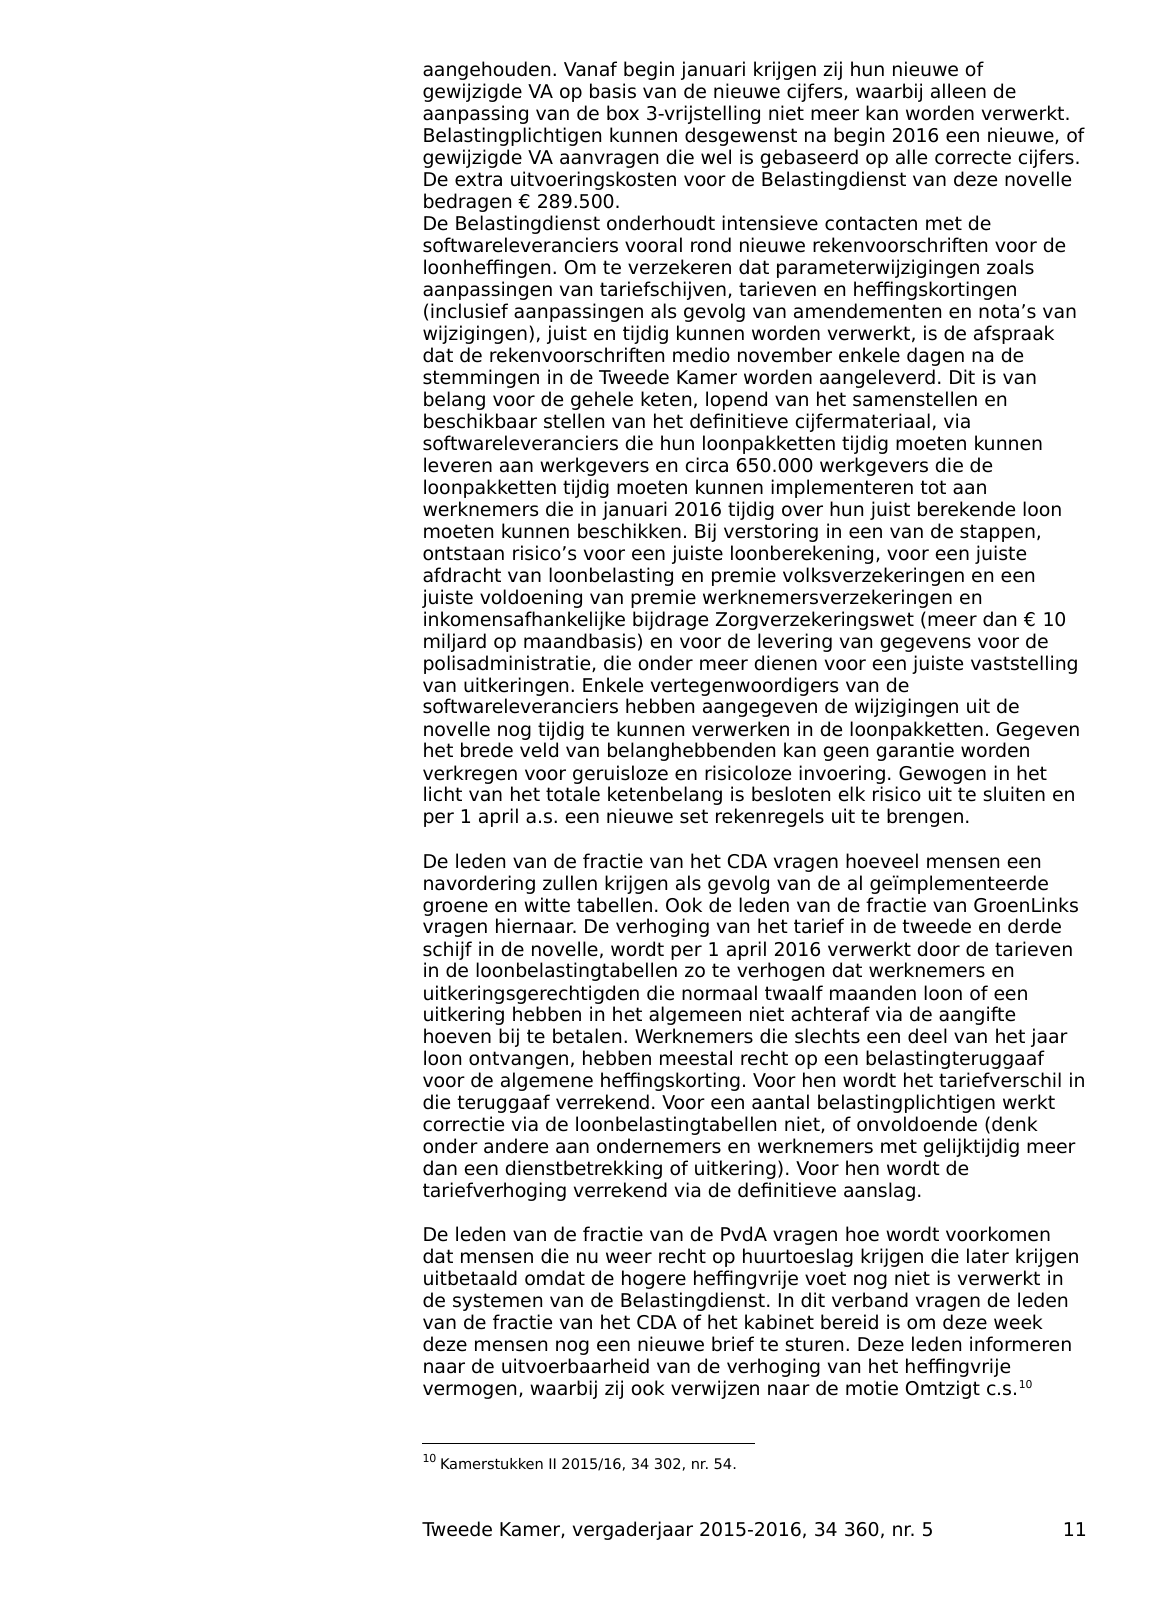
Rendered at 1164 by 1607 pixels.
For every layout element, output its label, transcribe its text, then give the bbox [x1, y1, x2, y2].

text De Belastingdienst onderhoudt intensieve contacten met de softwareleveranciers vooral rond nieuwe rekenvoorschriften voor de loonheffingen. Om te verzekeren dat parameterwijzigingen zoals aanpassingen van tariefschijven, tarieven en heffingskortingen (inclusief aanpassingen als gevolg van amendementen en nota’s van wijzigingen), juist en tijdig kunnen worden verwerkt, is de afspraak dat de rekenvoorschriften medio november enkele dagen na de stemmingen in de Tweede Kamer worden aangeleverd. Dit is van belang voor de gehele keten, lopend van het samenstellen en beschikbaar stellen van het definitieve cijfermateriaal, via softwareleveranciers die hun loonpakketten tijdig moeten kunnen leveren aan werkgevers en circa 650.000 werkgevers die de loonpakketten tijdig moeten kunnen implementeren tot aan werknemers die in januari 2016 tijdig over hun juist berekende loon moeten kunnen beschikken. Bij verstoring in een van de stappen, ontstaan risico’s voor een juiste loonberekening, voor een juiste afdracht van loonbelasting en premie volksverzekeringen en een juiste voldoening van premie werknemersverzekeringen en inkomensafhankelijke bijdrage Zorgverzekeringswet (meer dan € 10 miljard op maandbasis) en voor de levering van gegevens voor de polisadministratie, die onder meer dienen voor een juiste vaststelling van uitkeringen. Enkele vertegenwoordigers van de softwareleveranciers hebben aangegeven de wijzigingen uit de novelle nog tijdig te kunnen verwerken in de loonpakketten. Gegeven het brede veld van belanghebbenden kan geen garantie worden verkregen voor geruisloze en risicoloze invoering. Gewogen in het licht van het totale ketenbelang is besloten elk risico uit te sluiten en per 1 april a.s. een nieuwe set rekenregels uit te brengen. [422, 213, 1087, 828]
text De leden van de fractie van de PvdA vragen hoe wordt voorkomen dat mensen die nu weer recht op huurtoeslag krijgen die later krijgen uitbetaald omdat de hogere heffingvrije voet nog niet is verwerkt in de systemen van de Belastingdienst. In dit verband vragen de leden van de fractie van het CDA of het kabinet bereid is om deze week deze mensen nog een nieuwe brief te sturen. Deze leden informeren naar de uitvoerbaarheid van de verhoging van het heffingvrije vermogen, waarbij zij ook verwijzen naar de motie Omtzigt c.s. [422, 1224, 1087, 1400]
text Kamerstukken II 2015/16, 34 302, nr. 54. [422, 1452, 1087, 1474]
text De leden van de fractie van het CDA vragen hoeveel mensen een navordering zullen krijgen als gevolg van de al geïmplementeerde groene en witte tabellen. Ook de leden van de fractie van GroenLinks vragen hiernaar. De verhoging van het tarief in de tweede en derde schijf in de novelle, wordt per 1 april 2016 verwerkt door de tarieven in de loonbelastingtabellen zo te verhogen dat werknemers en uitkeringsgerechtigden die normaal twaalf maanden loon of een uitkering hebben in het algemeen niet achteraf via de aangifte hoeven bij te betalen. Werknemers die slechts een deel van het jaar loon ontvangen, hebben meestal recht op een belastingteruggaaf voor de algemene heffingskorting. Voor hen wordt het tariefverschil in die teruggaaf verrekend. Voor een aantal belastingplichtigen werkt correctie via de loonbelastingtabellen niet, of onvoldoende (denk onder andere aan ondernemers en werknemers met gelijktijdig meer dan een dienstbetrekking of uitkering). Voor hen wordt de tariefverhoging verrekend via de definitieve aanslag. [422, 851, 1087, 1202]
text aangehouden. Vanaf begin januari krijgen zij hun nieuwe of gewijzigde VA op basis van de nieuwe cijfers, waarbij alleen de aanpassing van de box 3-vrijstelling niet meer kan worden verwerkt. Belastingplichtigen kunnen desgewenst na begin 2016 een nieuwe, of gewijzigde VA aanvragen die wel is gebaseerd op alle correcte cijfers. De extra uitvoeringskosten voor de Belastingdienst van deze novelle bedragen € 289.500. [422, 59, 1087, 213]
